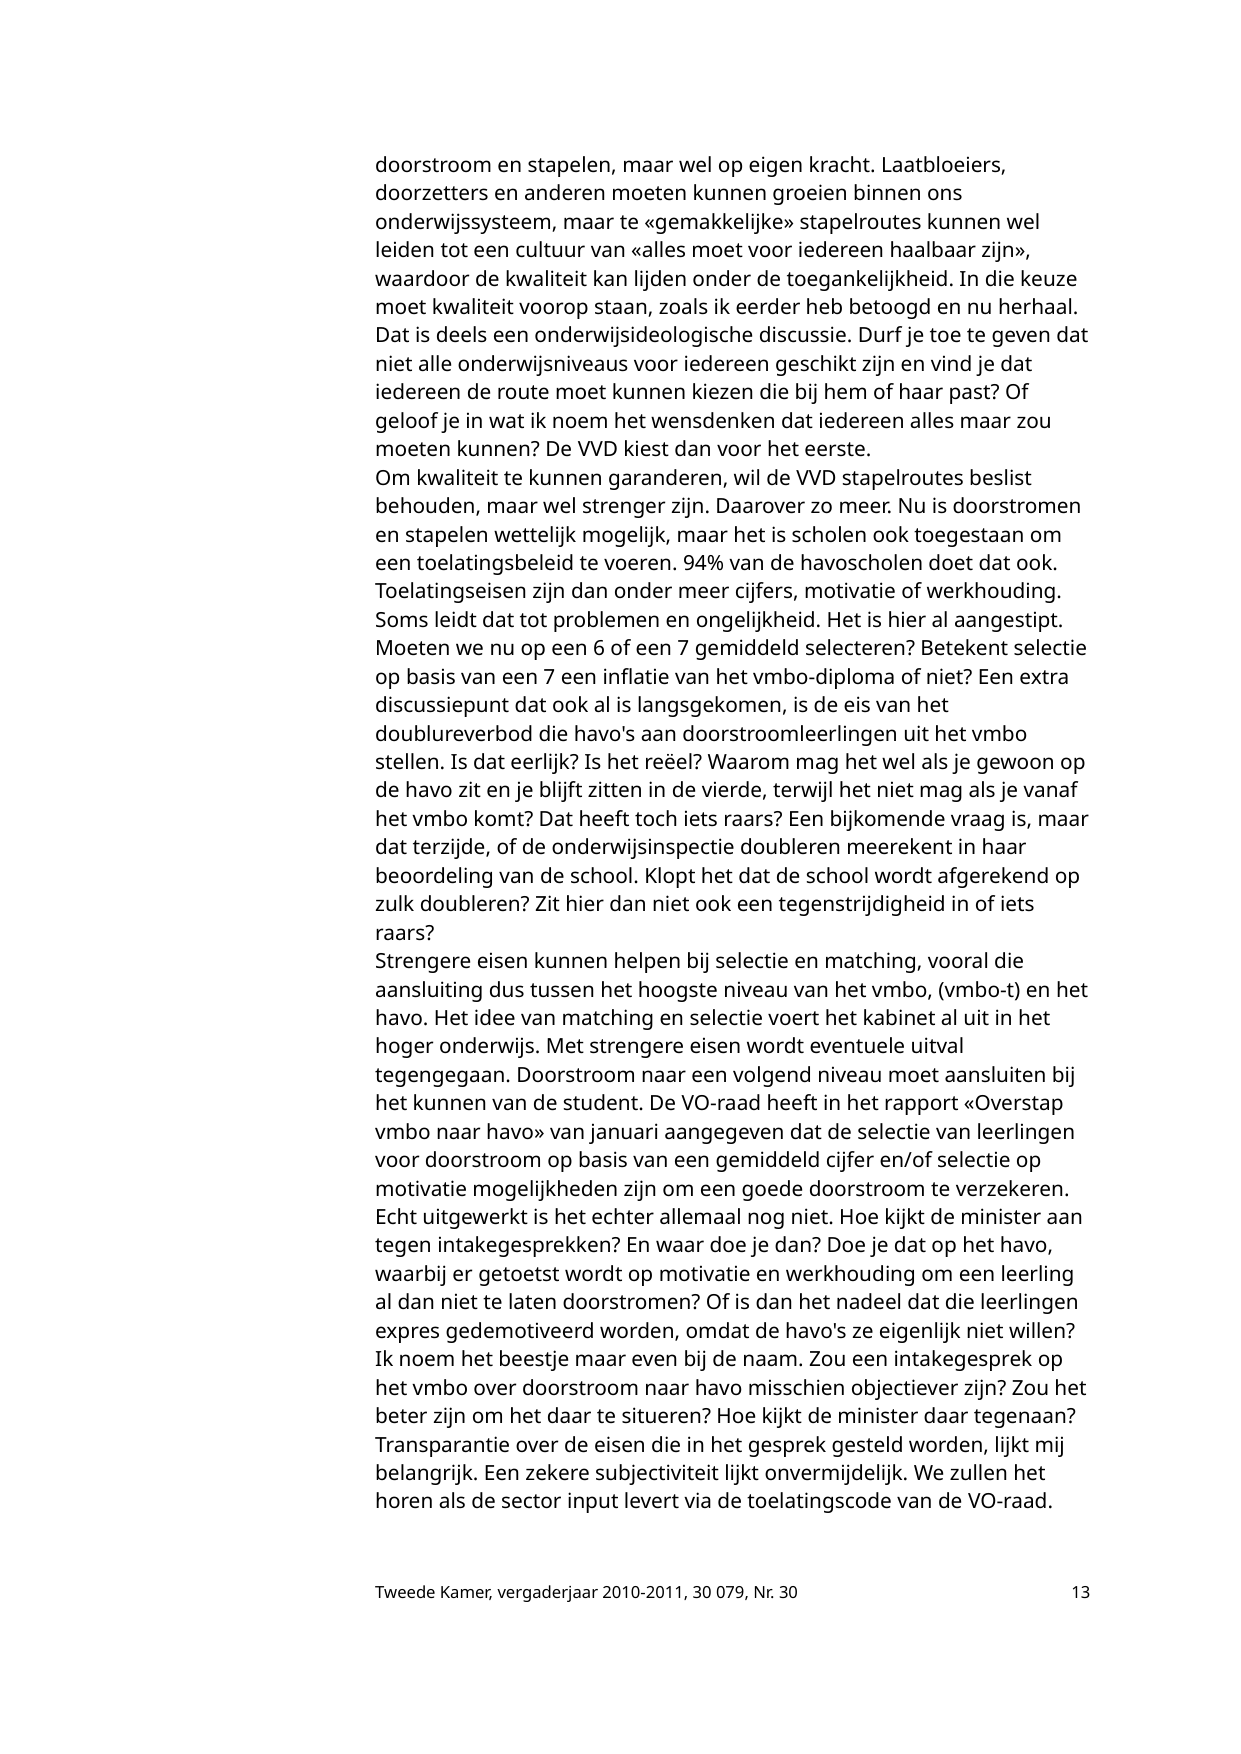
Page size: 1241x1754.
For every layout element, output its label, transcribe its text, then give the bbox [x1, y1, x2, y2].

text doorstroom en stapelen, maar wel op eigen kracht. Laatbloeiers, doorzetters en anderen moeten kunnen groeien binnen ons onderwijssysteem, maar te «gemakkelijke» stapelroutes kunnen wel leiden tot een cultuur van «alles moet voor iedereen haalbaar zijn», waardoor de kwaliteit kan lijden onder de toegankelijkheid. In die keuze moet kwaliteit voorop staan, zoals ik eerder heb betoogd en nu herhaal. Dat is deels een onderwijsideologische discussie. Durf je toe te geven dat niet alle onderwijsniveaus voor iedereen geschikt zijn en vind je dat iedereen de route moet kunnen kiezen die bij hem of haar past? Of geloof je in wat ik noem het wensdenken dat iedereen alles maar zou moeten kunnen? De VVD kiest dan voor het eerste. [375, 150, 1090, 463]
text Om kwaliteit te kunnen garanderen, wil de VVD stapelroutes beslist behouden, maar wel strenger zijn. Daarover zo meer. Nu is doorstromen en stapelen wettelijk mogelijk, maar het is scholen ook toegestaan om een toelatingsbeleid te voeren. 94% van de havoscholen doet dat ook. Toelatingseisen zijn dan onder meer cijfers, motivatie of werkhouding. Soms leidt dat tot problemen en ongelijkheid. Het is hier al aangestipt. Moeten we nu op een 6 of een 7 gemiddeld selecteren? Betekent selectie op basis van een 7 een inflatie van het vmbo-diploma of niet? Een extra discussiepunt dat ook al is langsgekomen, is de eis van het doublureverbod die havo's aan doorstroomleerlingen uit het vmbo stellen. Is dat eerlijk? Is het reëel? Waarom mag het wel als je gewoon op de havo zit en je blijft zitten in de vierde, terwijl het niet mag als je vanaf het vmbo komt? Dat heeft toch iets raars? Een bijkomende vraag is, maar dat terzijde, of de onderwijsinspectie doubleren meerekent in haar beoordeling van de school. Klopt het dat de school wordt afgerekend op zulk doubleren? Zit hier dan niet ook een tegenstrijdigheid in of iets raars? [375, 463, 1090, 946]
text Transparantie over de eisen die in het gesprek gesteld worden, lijkt mij belangrijk. Een zekere subjectiviteit lijkt onvermijdelijk. We zullen het horen als de sector input levert via de toelatingscode van de VO-raad. [375, 1430, 1090, 1515]
text Strengere eisen kunnen helpen bij selectie en matching, vooral die aansluiting dus tussen het hoogste niveau van het vmbo, (vmbo-t) en het havo. Het idee van matching en selectie voert het kabinet al uit in het hoger onderwijs. Met strengere eisen wordt eventuele uitval tegengegaan. Doorstroom naar een volgend niveau moet aansluiten bij het kunnen van de student. De VO-raad heeft in het rapport «Overstap vmbo naar havo» van januari aangegeven dat de selectie van leerlingen voor doorstroom op basis van een gemiddeld cijfer en/of selectie op motivatie mogelijkheden zijn om een goede doorstroom te verzekeren. Echt uitgewerkt is het echter allemaal nog niet. Hoe kijkt de minister aan tegen intakegesprekken? En waar doe je dan? Doe je dat op het havo, waarbij er getoetst wordt op motivatie en werkhouding om een leerling al dan niet te laten doorstromen? Of is dan het nadeel dat die leerlingen expres gedemotiveerd worden, omdat de havo's ze eigenlijk niet willen? Ik noem het beestje maar even bij de naam. Zou een intakegesprek op het vmbo over doorstroom naar havo misschien objectiever zijn? Zou het beter zijn om het daar te situeren? Hoe kijkt de minister daar tegenaan? [375, 946, 1090, 1430]
